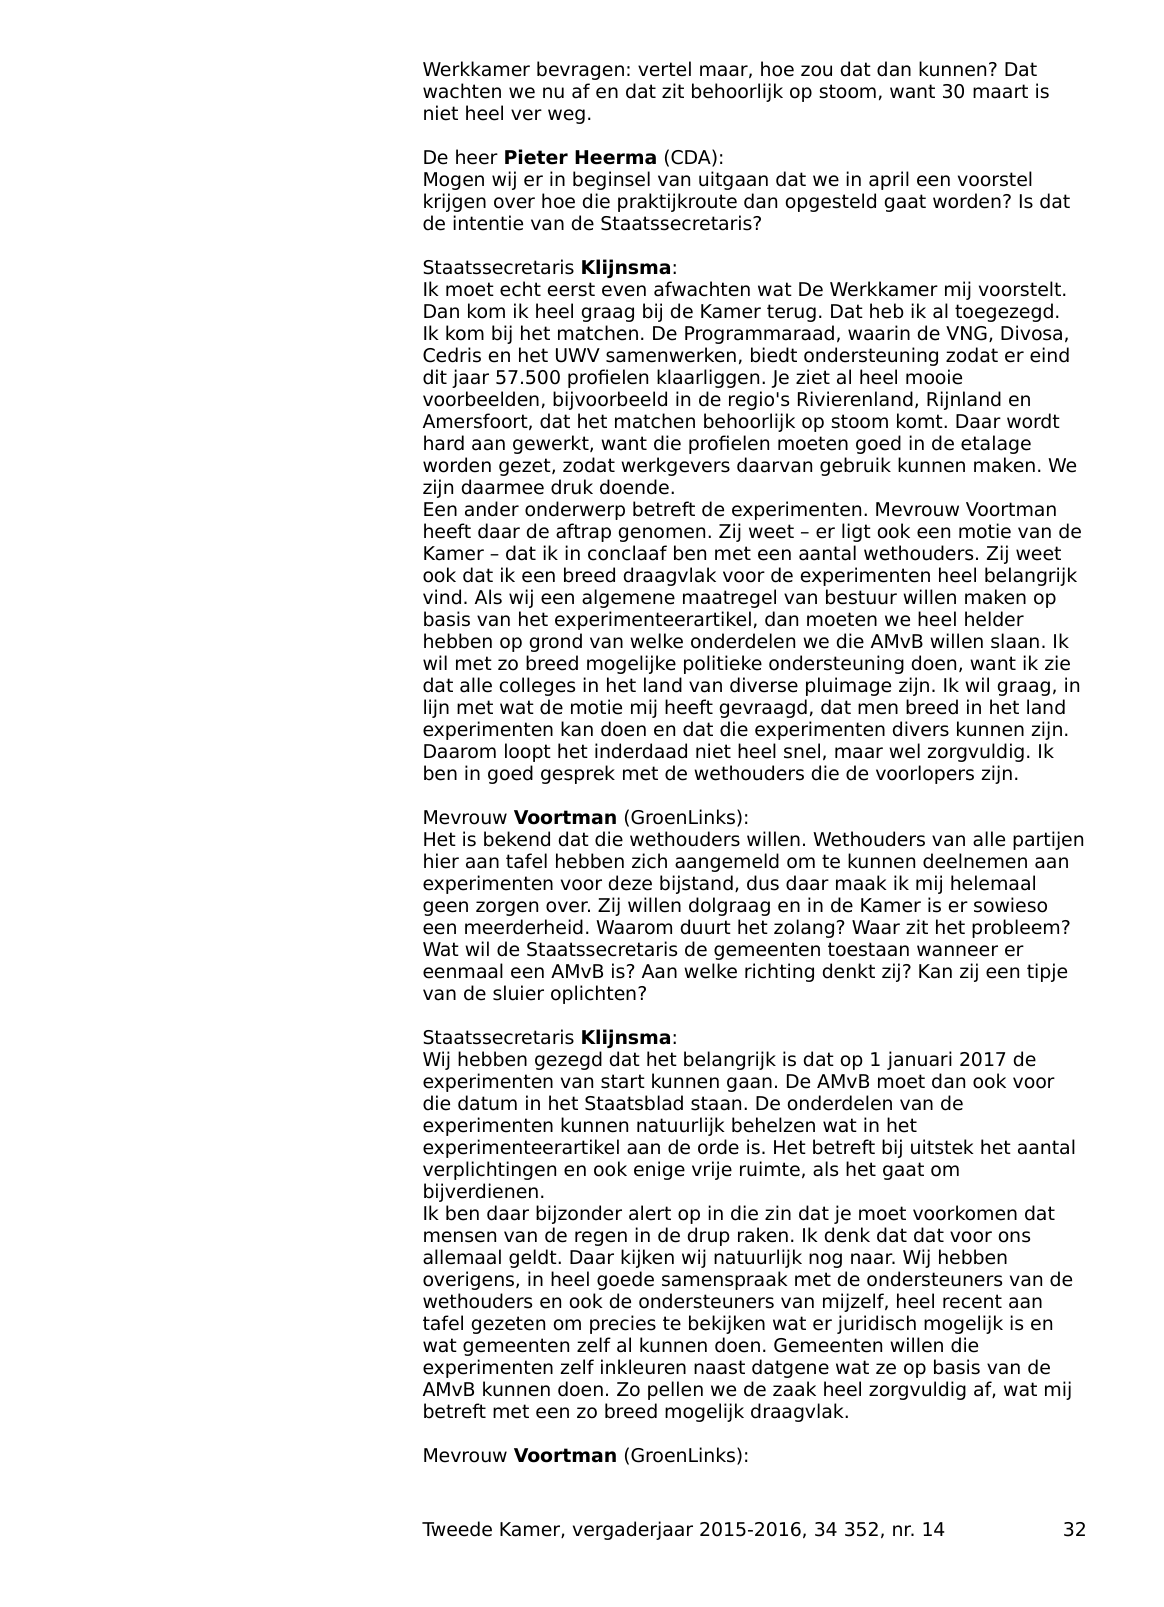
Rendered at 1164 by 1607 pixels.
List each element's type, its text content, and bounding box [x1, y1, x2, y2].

text Ik ben daar bijzonder alert op in die zin dat je moet voorkomen dat mensen van de regen in de drup raken. Ik denk dat dat voor ons allemaal geldt. Daar kijken wij natuurlijk nog naar. Wij hebben overigens, in heel goede samenspraak met de ondersteuners van de wethouders en ook de ondersteuners van mijzelf, heel recent aan tafel gezeten om precies te bekijken wat er juridisch mogelijk is en wat gemeenten zelf al kunnen doen. Gemeenten willen die experimenten zelf inkleuren naast datgene wat ze op basis van de AMvB kunnen doen. Zo pellen we de zaak heel zorgvuldig af, wat mij betreft met een zo breed mogelijk draagvlak. [422, 1203, 1087, 1423]
text Werkkamer bevragen: vertel maar, hoe zou dat dan kunnen? Dat wachten we nu af en dat zit behoorlijk op stoom, want 30 maart is niet heel ver weg. [422, 59, 1087, 125]
text Staatssecretaris Klijnsma: [422, 1027, 1087, 1049]
text Mogen wij er in beginsel van uitgaan dat we in april een voorstel krijgen over hoe die praktijkroute dan opgesteld gaat worden? Is dat de intentie van de Staatssecretaris? [422, 169, 1087, 235]
text Ik moet echt eerst even afwachten wat De Werkkamer mij voorstelt. Dan kom ik heel graag bij de Kamer terug. Dat heb ik al toegezegd. [422, 279, 1087, 323]
text De heer Pieter Heerma (CDA): [422, 147, 1087, 169]
text Mevrouw Voortman (GroenLinks): [422, 807, 1087, 829]
text Een ander onderwerp betreft de experimenten. Mevrouw Voortman heeft daar de aftrap genomen. Zij weet – er ligt ook een motie van de Kamer – dat ik in conclaaf ben met een aantal wethouders. Zij weet ook dat ik een breed draagvlak voor de experimenten heel belangrijk vind. Als wij een algemene maatregel van bestuur willen maken op basis van het experimenteerartikel, dan moeten we heel helder hebben op grond van welke onderdelen we die AMvB willen slaan. Ik wil met zo breed mogelijke politieke ondersteuning doen, want ik zie dat alle colleges in het land van diverse pluimage zijn. Ik wil graag, in lijn met wat de motie mij heeft gevraagd, dat men breed in het land experimenten kan doen en dat die experimenten divers kunnen zijn. Daarom loopt het inderdaad niet heel snel, maar wel zorgvuldig. Ik ben in goed gesprek met de wethouders die de voorlopers zijn. [422, 499, 1087, 785]
text Mevrouw Voortman (GroenLinks): [422, 1445, 1087, 1467]
text Staatssecretaris Klijnsma: [422, 257, 1087, 279]
text Het is bekend dat die wethouders willen. Wethouders van alle partijen hier aan tafel hebben zich aangemeld om te kunnen deelnemen aan experimenten voor deze bijstand, dus daar maak ik mij helemaal geen zorgen over. Zij willen dolgraag en in de Kamer is er sowieso een meerderheid. Waarom duurt het zolang? Waar zit het probleem? Wat wil de Staatssecretaris de gemeenten toestaan wanneer er eenmaal een AMvB is? Aan welke richting denkt zij? Kan zij een tipje van de sluier oplichten? [422, 829, 1087, 1005]
text Ik kom bij het matchen. De Programmaraad, waarin de VNG, Divosa, Cedris en het UWV samenwerken, biedt ondersteuning zodat er eind dit jaar 57.500 profielen klaarliggen. Je ziet al heel mooie voorbeelden, bijvoorbeeld in de regio's Rivierenland, Rijnland en Amersfoort, dat het matchen behoorlijk op stoom komt. Daar wordt hard aan gewerkt, want die profielen moeten goed in de etalage worden gezet, zodat werkgevers daarvan gebruik kunnen maken. We zijn daarmee druk doende. [422, 323, 1087, 499]
text Wij hebben gezegd dat het belangrijk is dat op 1 januari 2017 de experimenten van start kunnen gaan. De AMvB moet dan ook voor die datum in het Staatsblad staan. De onderdelen van de experimenten kunnen natuurlijk behelzen wat in het experimenteerartikel aan de orde is. Het betreft bij uitstek het aantal verplichtingen en ook enige vrije ruimte, als het gaat om bijverdienen. [422, 1049, 1087, 1203]
